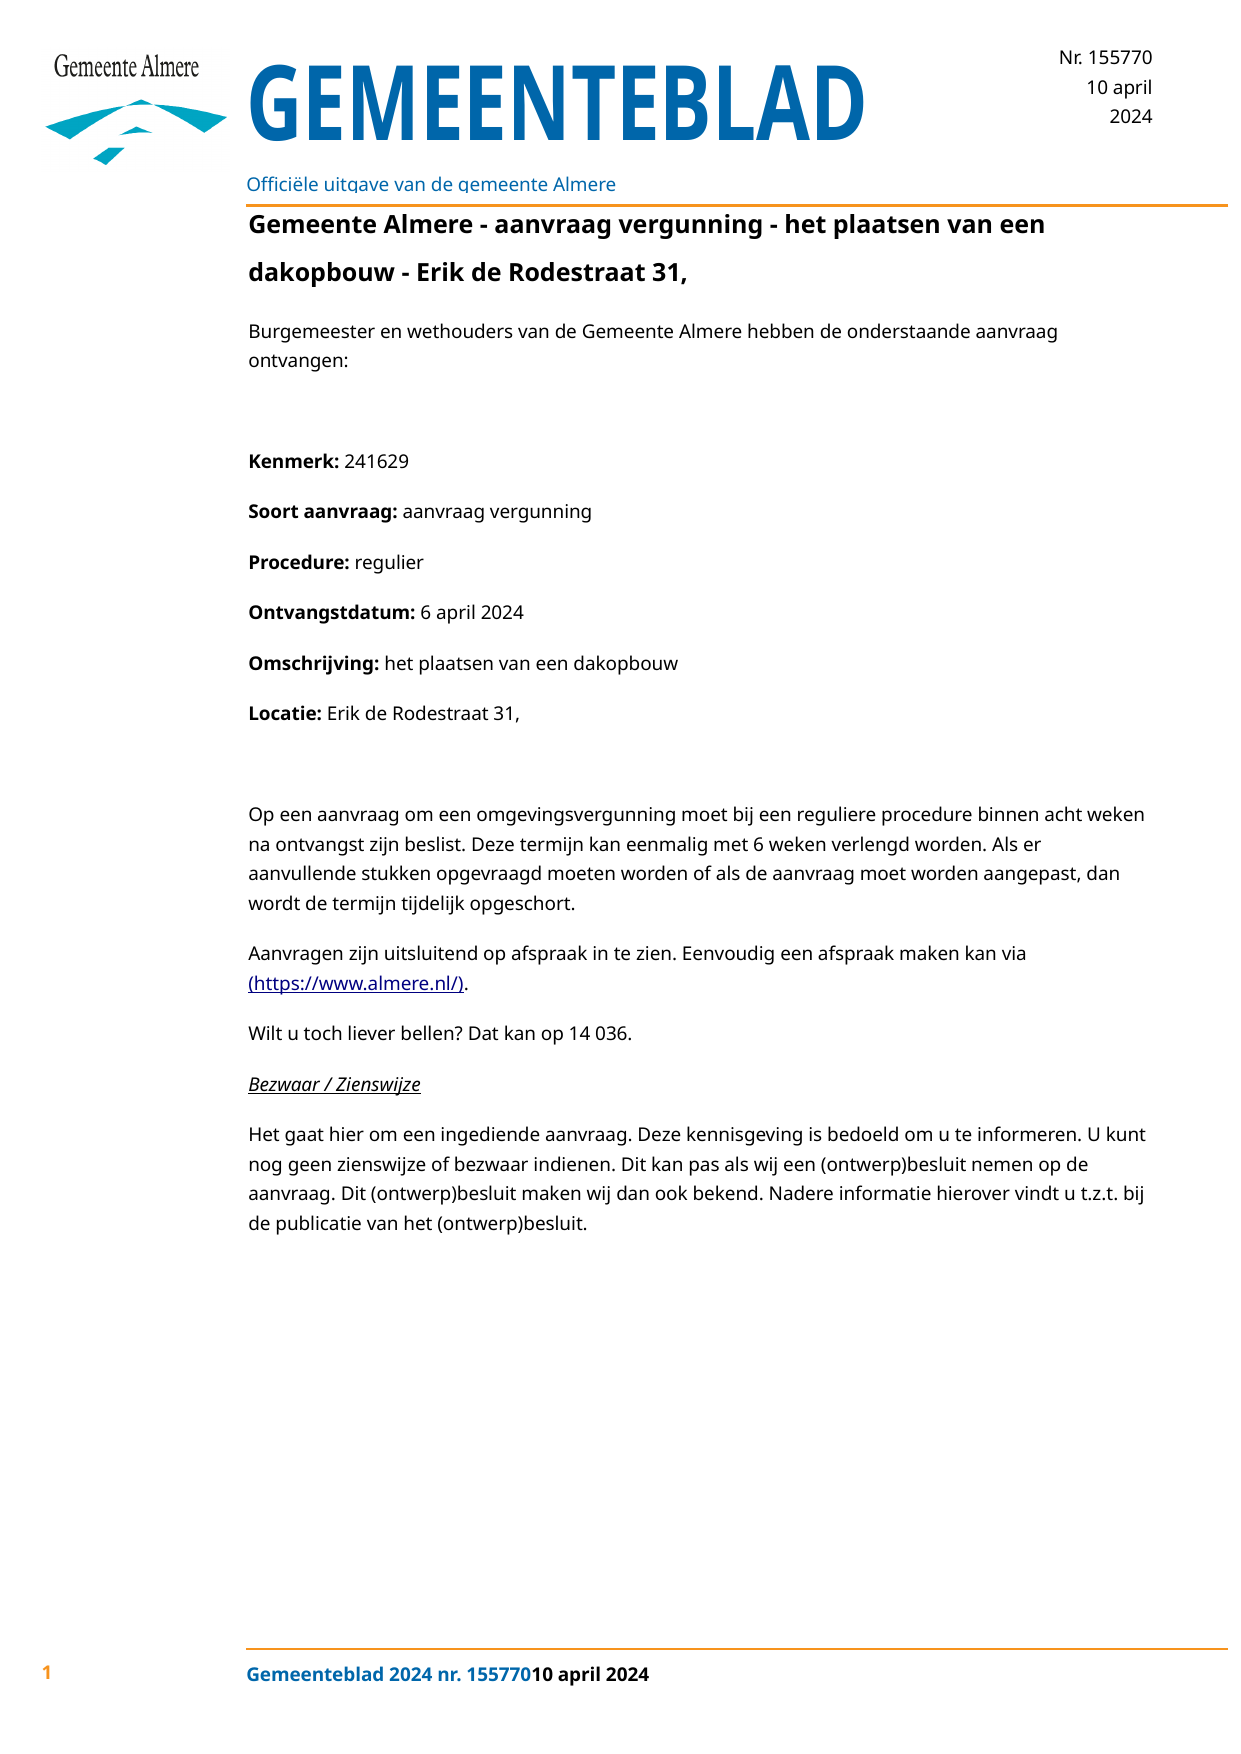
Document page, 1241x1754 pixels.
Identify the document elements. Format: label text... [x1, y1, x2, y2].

text Op een aanvraag om een omgevingsvergunning moet bij een reguliere procedure binnen acht weken na ontvangst zijn beslist. Deze termijn kan eenmalig met 6 weken verlengd worden. Als er aanvullende stukken opgevraagd moeten worden of als de aanvraag moet worden aangepast, dan wordt de termijn tijdelijk opgeschort. [248, 801, 1152, 916]
picture [41, 47, 231, 172]
text Wilt u toch liever bellen? Dat kan op 14 036. [248, 1020, 1152, 1046]
text Gemeente Almere - aanvraag vergunning - het plaatsen van een dakopbouw - Erik de Rodestraat 31, [248, 207, 1152, 288]
text Kenmerk: 241629 [248, 448, 1152, 474]
text Omschrijving: het plaatsen van een dakopbouw [248, 650, 1152, 676]
text Het gaat hier om een ingediende aanvraag. Deze kennisgeving is bedoeld om u te informeren. U kunt nog geen zienswijze of bezwaar indienen. Dit kan pas als wij een (ontwerp)besluit nemen op de aanvraag. Dit (ontwerp)besluit maken wij dan ook bekend. Nadere informatie hierover vindt u t.z.t. bij de publicatie van het (ontwerp)besluit. [248, 1121, 1152, 1236]
text Burgemeester en wethouders van de Gemeente Almere hebben de onderstaande aanvraag ontvangen: [248, 318, 1152, 373]
text Ontvangstdatum: 6 april 2024 [248, 599, 1152, 625]
text Aanvragen zijn uitsluitend op afspraak in te zien. Eenvoudig een afspraak maken kan via (https://www.almere.nl/). [248, 940, 1152, 996]
text Locatie: Erik de Rodestraat 31, [248, 700, 1152, 726]
text Bezwaar / Zienswijze [248, 1071, 1152, 1097]
text Soort aanvraag: aanvraag vergunning [248, 499, 1152, 524]
text Procedure: regulier [248, 549, 1152, 575]
